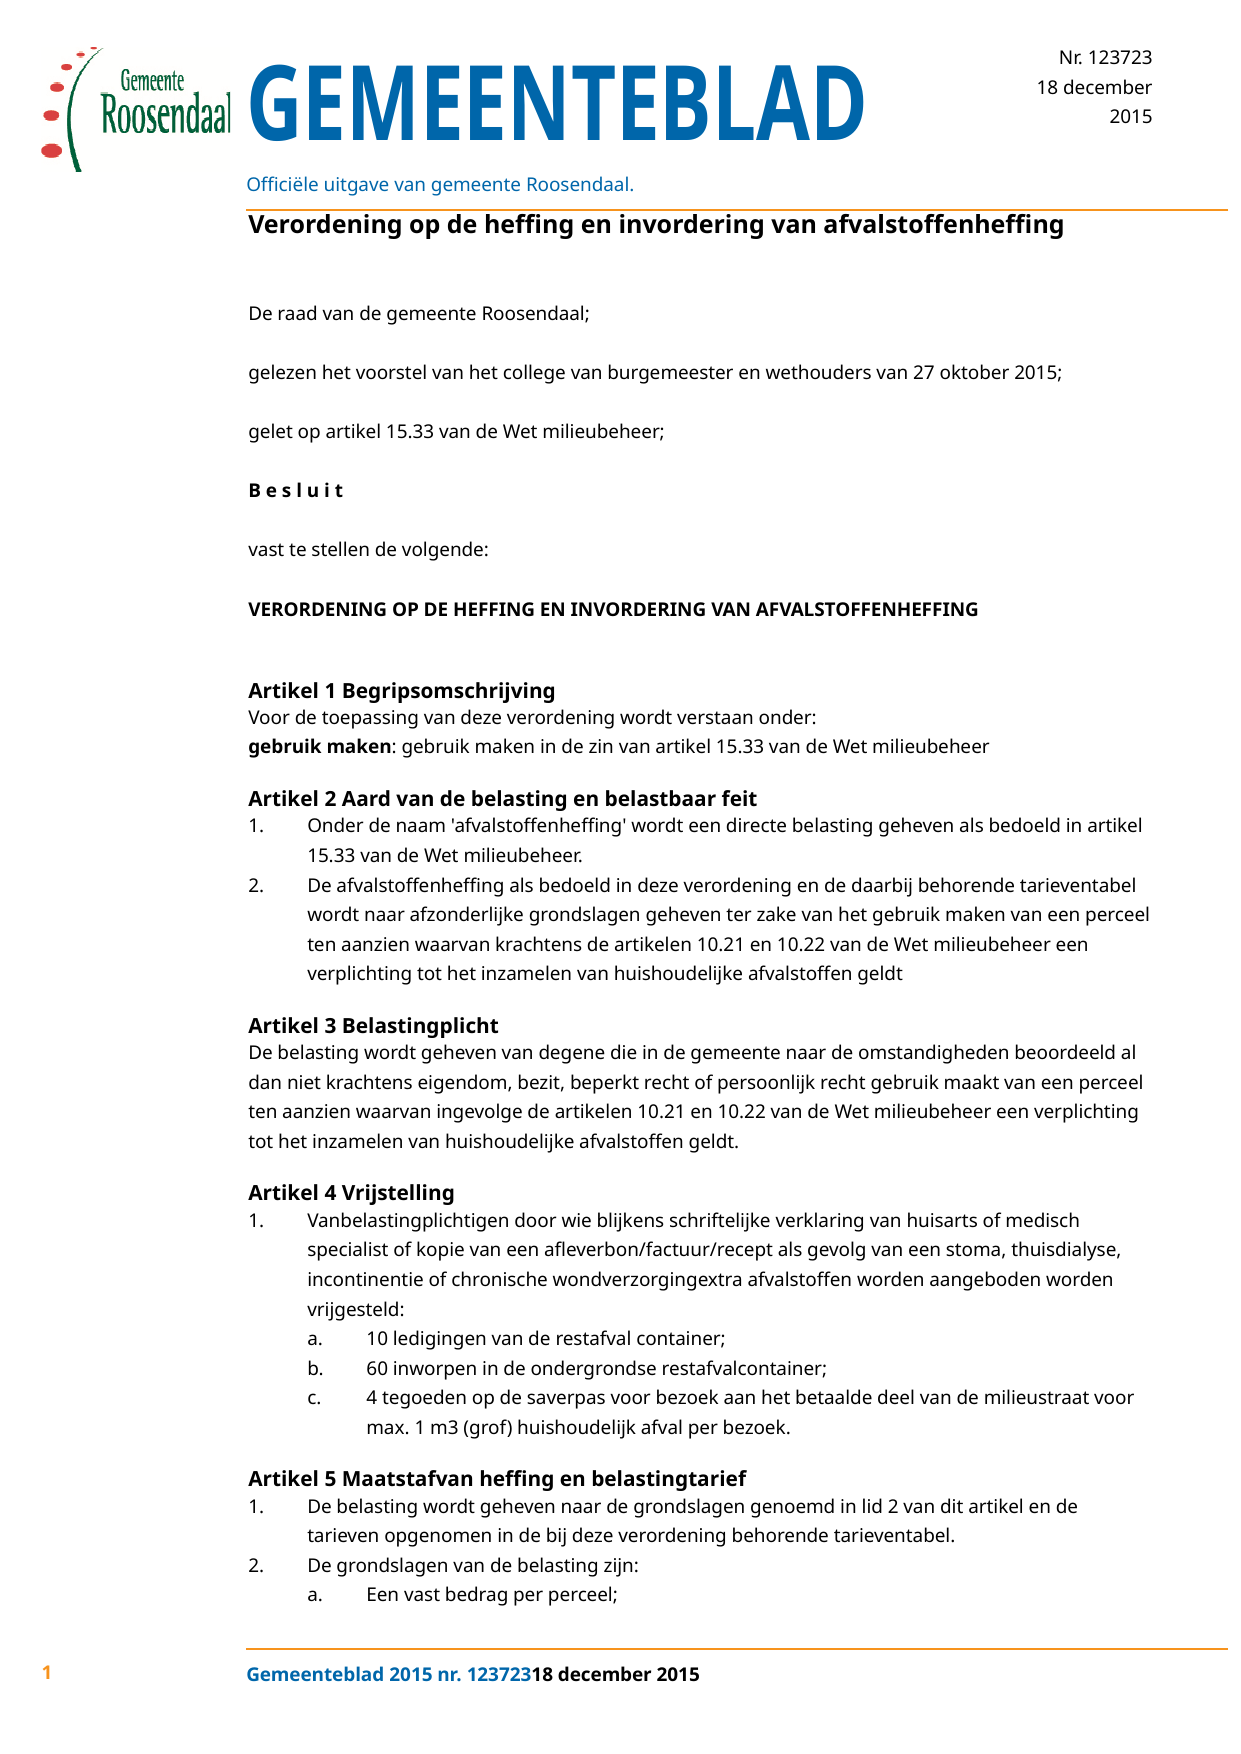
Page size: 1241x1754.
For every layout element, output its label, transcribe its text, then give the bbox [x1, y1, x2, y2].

list De belasting wordt geheven naar de grondslagen genoemd in lid 2 van dit artikel en de tarieven opgenomen in de bij deze verordening behorende tarieventabel. [248, 1493, 1152, 1548]
text Artikel 3 Belastingplicht [248, 1011, 1152, 1039]
text Artikel 1 Begripsomschrijving [248, 676, 1152, 704]
text De raad van de gemeente Roosendaal; [248, 300, 1152, 326]
text De belasting wordt geheven van degene die in de gemeente naar de omstandigheden beoordeeld al dan niet krachtens eigendom, bezit, beperkt recht of persoonlijk recht gebruik maakt van een perceel ten aanzien waarvan ingevolge de artikelen 10.21 en 10.22 van de Wet milieubeheer een verplichting tot het inzamelen van huishoudelijke afvalstoffen geldt. [248, 1039, 1152, 1154]
list Onder de naam 'afvalstoffenheffing' wordt een directe belasting geheven als bedoeld in artikel 15.33 van de Wet milieubeheer. [248, 813, 1152, 868]
list 4 tegoeden op de saverpas voor bezoek aan het betaalde deel van de milieustraat voor max. 1 m3 (grof) huishoudelijk afval per bezoek. [307, 1384, 1152, 1440]
text Verordening op de heffing en invordering van afvalstoffenheffing [248, 211, 1152, 241]
text vast te stellen de volgende: [248, 537, 1152, 562]
list De afvalstoffenheffing als bedoeld in deze verordening en de daarbij behorende tarieventabel wordt naar afzonderlijke grondslagen geheven ter zake van het gebruik maken van een perceel ten aanzien waarvan krachtens de artikelen 10.21 en 10.22 van de Wet milieubeheer een verplichting tot het inzamelen van huishoudelijke afvalstoffen geldt [248, 872, 1152, 986]
list 10 ledigingen van de restafval container; [307, 1325, 1152, 1351]
list Vanbelastingplichtigen door wie blijkens schriftelijke verklaring van huisarts of medisch specialist of kopie van een afleverbon/factuur/recept als gevolg van een stoma, thuisdialyse, incontinentie of chronische wondverzorgingextra afvalstoffen worden aangeboden worden vrijgesteld: [248, 1207, 1152, 1321]
text B e s l u i t [248, 477, 1152, 503]
list 60 inworpen in de ondergrondse restafvalcontainer; [307, 1355, 1152, 1381]
text gelezen het voorstel van het college van burgemeester en wethouders van 27 oktober 2015; [248, 359, 1152, 385]
text gelet op artikel 15.33 van de Wet milieubeheer; [248, 418, 1152, 444]
list Een vast bedrag per perceel; [307, 1582, 1152, 1607]
text VERORDENING OP DE HEFFING EN INVORDERING VAN AFVALSTOFFENHEFFING [248, 596, 1152, 621]
text gebruik maken: gebruik maken in de zin van artikel 15.33 van de Wet milieubeheer [248, 734, 1152, 759]
picture [41, 47, 231, 172]
text Artikel 5 Maatstafvan heffing en belastingtarief [248, 1464, 1152, 1493]
text Artikel 4 Vrijstelling [248, 1178, 1152, 1207]
text Artikel 2 Aard van de belasting en belastbaar feit [248, 784, 1152, 813]
list De grondslagen van de belasting zijn: [248, 1552, 1152, 1578]
text Voor de toepassing van deze verordening wordt verstaan onder: [248, 704, 1152, 730]
